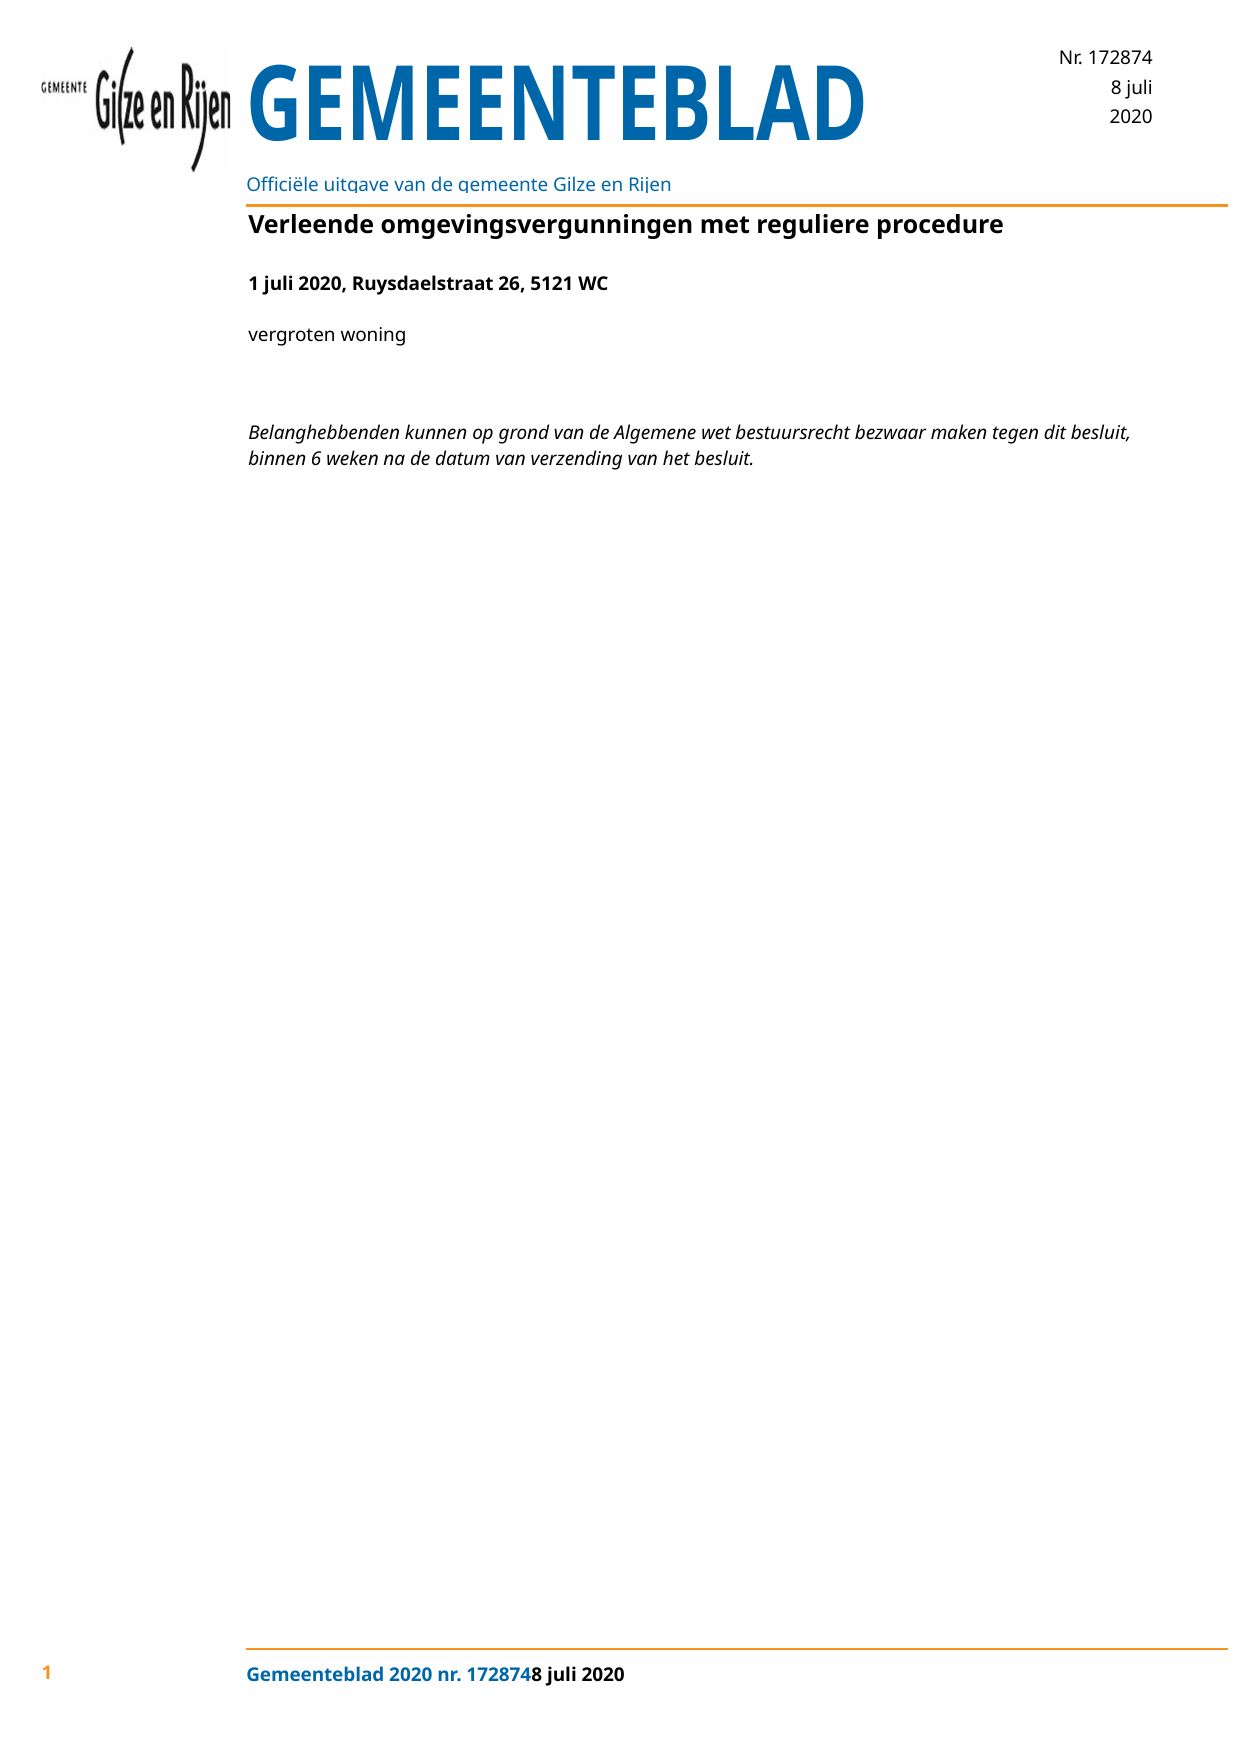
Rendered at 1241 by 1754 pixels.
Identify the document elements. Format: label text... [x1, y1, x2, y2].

text 1 juli 2020, Ruysdaelstraat 26, 5121 WC [248, 270, 1152, 296]
text Belanghebbenden kunnen op grond van de Algemene wet bestuursrecht bezwaar maken tegen dit besluit, binnen 6 weken na de datum van verzending van het besluit. [248, 419, 1152, 470]
text Verleende omgevingsvergunningen met reguliere procedure [248, 207, 1152, 241]
picture [41, 47, 231, 172]
text vergroten woning [248, 321, 1152, 346]
